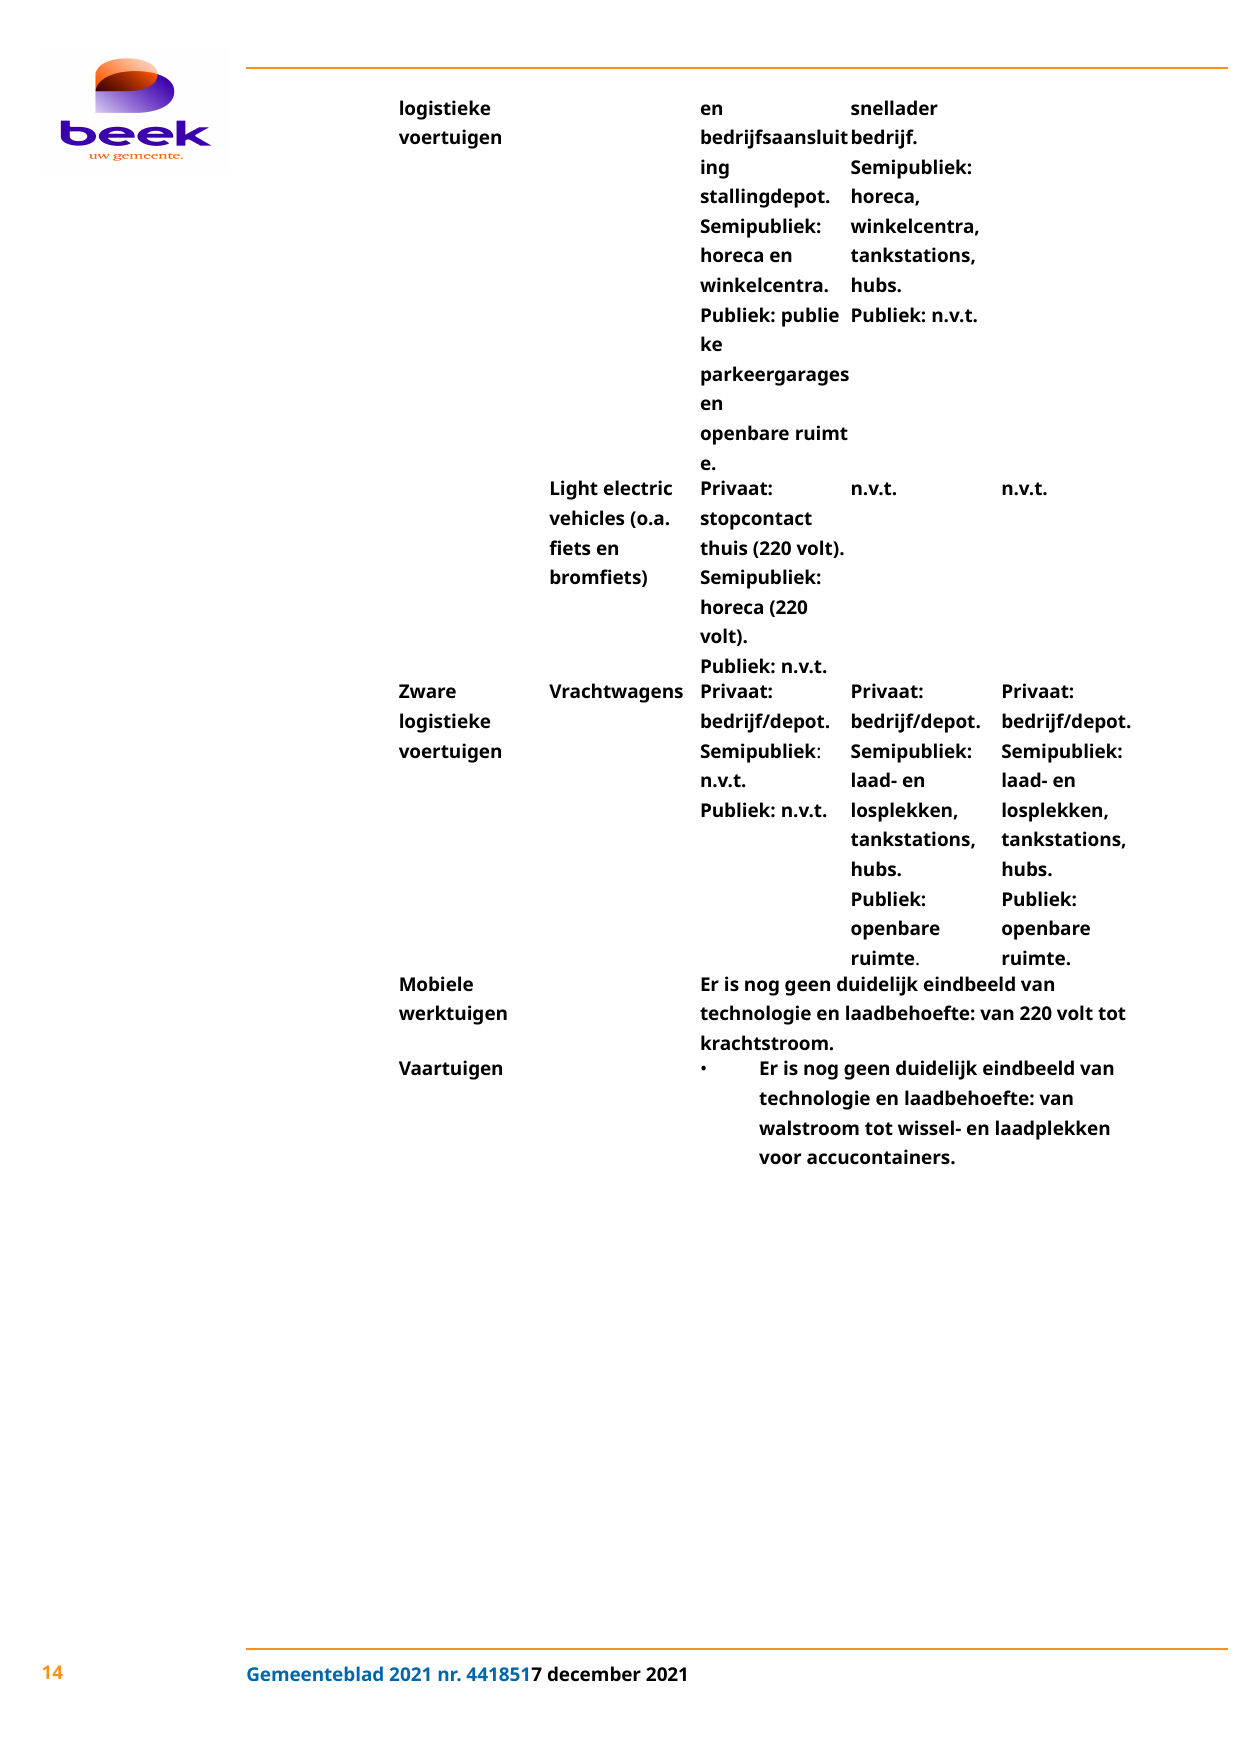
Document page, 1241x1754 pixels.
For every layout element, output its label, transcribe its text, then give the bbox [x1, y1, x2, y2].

table_cell [248, 1056, 398, 1170]
table_cell Vaartuigen [399, 1056, 549, 1170]
table_cell [1001, 95, 1152, 476]
table_cell Zware logistieke voertuigen [399, 679, 549, 971]
table_cell [248, 95, 398, 679]
table_cell Light electric vehicles (o.a. fiets en bromfiets) [549, 476, 700, 679]
table_cell [248, 679, 398, 971]
table_cell Privaat: bedrijf/depot. Semipubliek: n.v.t. Publiek: n.v.t. [700, 679, 850, 971]
table_cell n.v.t. [1001, 476, 1152, 679]
table_cell Mobiele werktuigen [399, 971, 549, 1056]
table_cell snellader bedrijf. Semipubliek: horeca, winkelcentra, tankstations, hubs. Publiek: n.v.t. [850, 95, 1001, 476]
table_cell Er is nog geen duidelijk eindbeeld van technologie en laadbehoefte: van 220 volt tot krachtstroom. [700, 971, 1152, 1056]
table_cell logistieke voertuigen [399, 95, 549, 679]
table_cell [549, 971, 700, 1056]
picture [41, 47, 231, 172]
table_cell Er is nog geen duidelijk eindbeeld van technologie en laadbehoefte: van walstroom tot wissel- en laadplekken voor accucontainers. [700, 1056, 1152, 1170]
table_cell en bedrijfsaansluiting stallingdepot. Semipubliek: horeca en winkelcentra. Publiek: publieke parkeergarages en openbare ruimte. [700, 95, 850, 476]
table_cell Vrachtwagens [549, 679, 700, 971]
table_cell [248, 971, 398, 1056]
table_cell Privaat: bedrijf/depot. Semipubliek: laad- en losplekken, tankstations, hubs. Publiek: openbare ruimte. [1001, 679, 1152, 971]
table_cell [549, 95, 700, 476]
table_cell n.v.t. [850, 476, 1001, 679]
table_cell Privaat: bedrijf/depot. Semipubliek: laad- en losplekken, tankstations, hubs. Publiek: openbare ruimte. [850, 679, 1001, 971]
table_cell [549, 1056, 700, 1170]
table_cell Privaat: stopcontact thuis (220 volt). Semipubliek: horeca (220 volt). Publiek: n.v.t. [700, 476, 850, 679]
